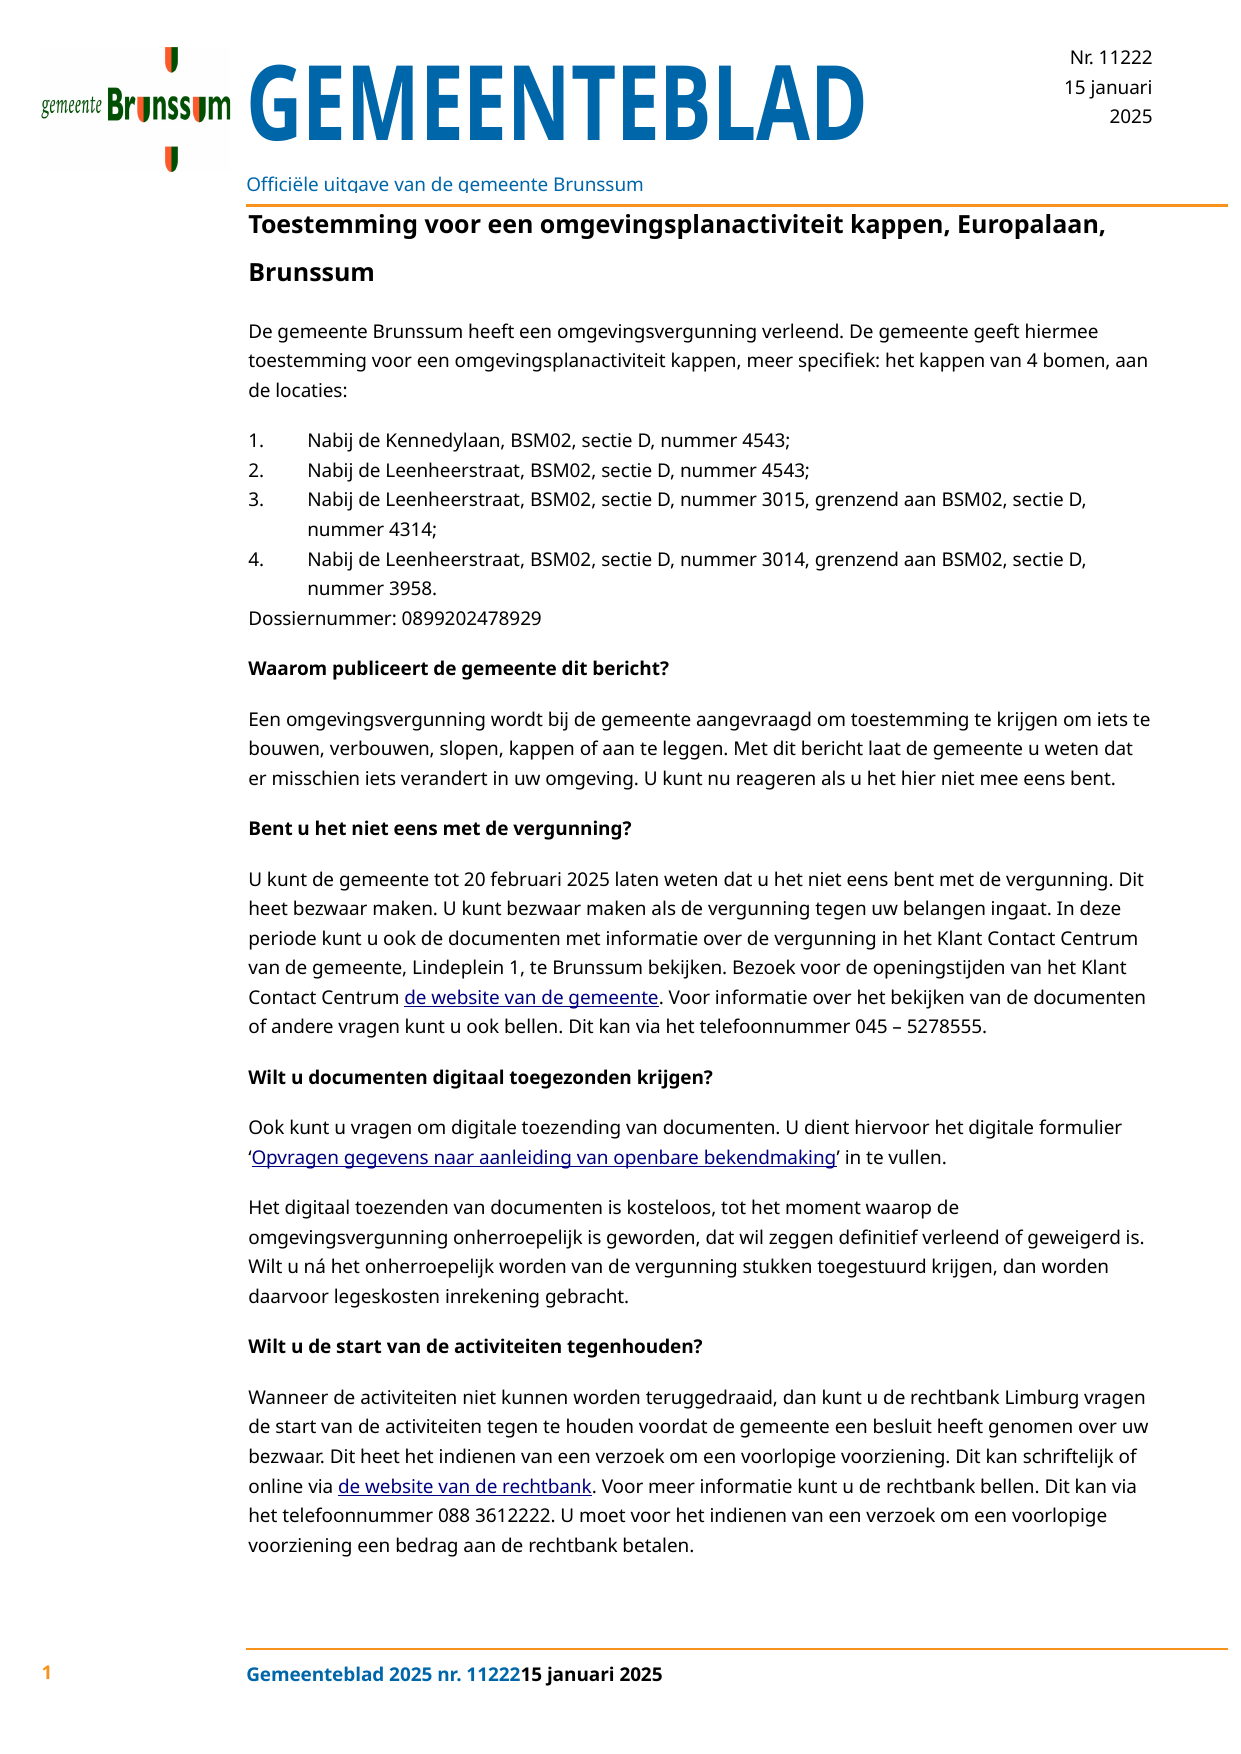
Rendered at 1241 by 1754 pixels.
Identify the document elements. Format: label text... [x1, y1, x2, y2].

text Wanneer de activiteiten niet kunnen worden teruggedraaid, dan kunt u de rechtbank Limburg vragen de start van de activiteiten tegen te houden voordat de gemeente een besluit heeft genomen over uw bezwaar. Dit heet het indienen van een verzoek om een voorlopige voorziening. Dit kan schriftelijk of online via de website van de rechtbank. Voor meer informatie kunt u de rechtbank bellen. Dit kan via het telefoonnummer 088 3612222. U moet voor het indienen van een verzoek om een voorlopige voorziening een bedrag aan de rechtbank betalen. [248, 1384, 1152, 1558]
text Wilt u de start van de activiteiten tegenhouden? [248, 1334, 1152, 1359]
text Dossiernummer: 0899202478929 [248, 605, 1152, 631]
text Een omgevingsvergunning wordt bij de gemeente aangevraagd om toestemming te krijgen om iets te bouwen, verbouwen, slopen, kappen of aan te leggen. Met dit bericht laat de gemeente u weten dat er misschien iets verandert in uw omgeving. U kunt nu reageren als u het hier niet mee eens bent. [248, 706, 1152, 791]
picture [41, 47, 231, 172]
list Nabij de Kennedylaan, BSM02, sectie D, nummer 4543; [248, 427, 1152, 453]
text Waarom publiceert de gemeente dit bericht? [248, 655, 1152, 681]
list Nabij de Leenheerstraat, BSM02, sectie D, nummer 4543; [248, 457, 1152, 483]
text Toestemming voor een omgevingsplanactiviteit kappen, Europalaan, Brunssum [248, 207, 1152, 288]
text U kunt de gemeente tot 20 februari 2025 laten weten dat u het niet eens bent met de vergunning. Dit heet bezwaar maken. U kunt bezwaar maken als de vergunning tegen uw belangen ingaat. In deze periode kunt u ook de documenten met informatie over de vergunning in het Klant Contact Centrum van de gemeente, Lindeplein 1, te Brunssum bekijken. Bezoek voor de openingstijden van het Klant Contact Centrum de website van de gemeente. Voor informatie over het bekijken van de documenten of andere vragen kunt u ook bellen. Dit kan via het telefoonnummer 045 – 5278555. [248, 866, 1152, 1039]
text Wilt u documenten digitaal toegezonden krijgen? [248, 1064, 1152, 1090]
list Nabij de Leenheerstraat, BSM02, sectie D, nummer 3014, grenzend aan BSM02, sectie D, nummer 3958. [248, 546, 1152, 601]
text Ook kunt u vragen om digitale toezending van documenten. U dient hiervoor het digitale formulier ‘Opvragen gegevens naar aanleiding van openbare bekendmaking’ in te vullen. [248, 1114, 1152, 1170]
list Nabij de Leenheerstraat, BSM02, sectie D, nummer 3015, grenzend aan BSM02, sectie D, nummer 4314; [248, 487, 1152, 542]
text De gemeente Brunssum heeft een omgevingsvergunning verleend. De gemeente geeft hiermee toestemming voor een omgevingsplanactiviteit kappen, meer specifiek: het kappen van 4 bomen, aan de locaties: [248, 318, 1152, 403]
text Bent u het niet eens met de vergunning? [248, 815, 1152, 841]
text Het digitaal toezenden van documenten is kosteloos, tot het moment waarop de omgevingsvergunning onherroepelijk is geworden, dat wil zeggen definitief verleend of geweigerd is. Wilt u ná het onherroepelijk worden van de vergunning stukken toegestuurd krijgen, dan worden daarvoor legeskosten inrekening gebracht. [248, 1194, 1152, 1309]
